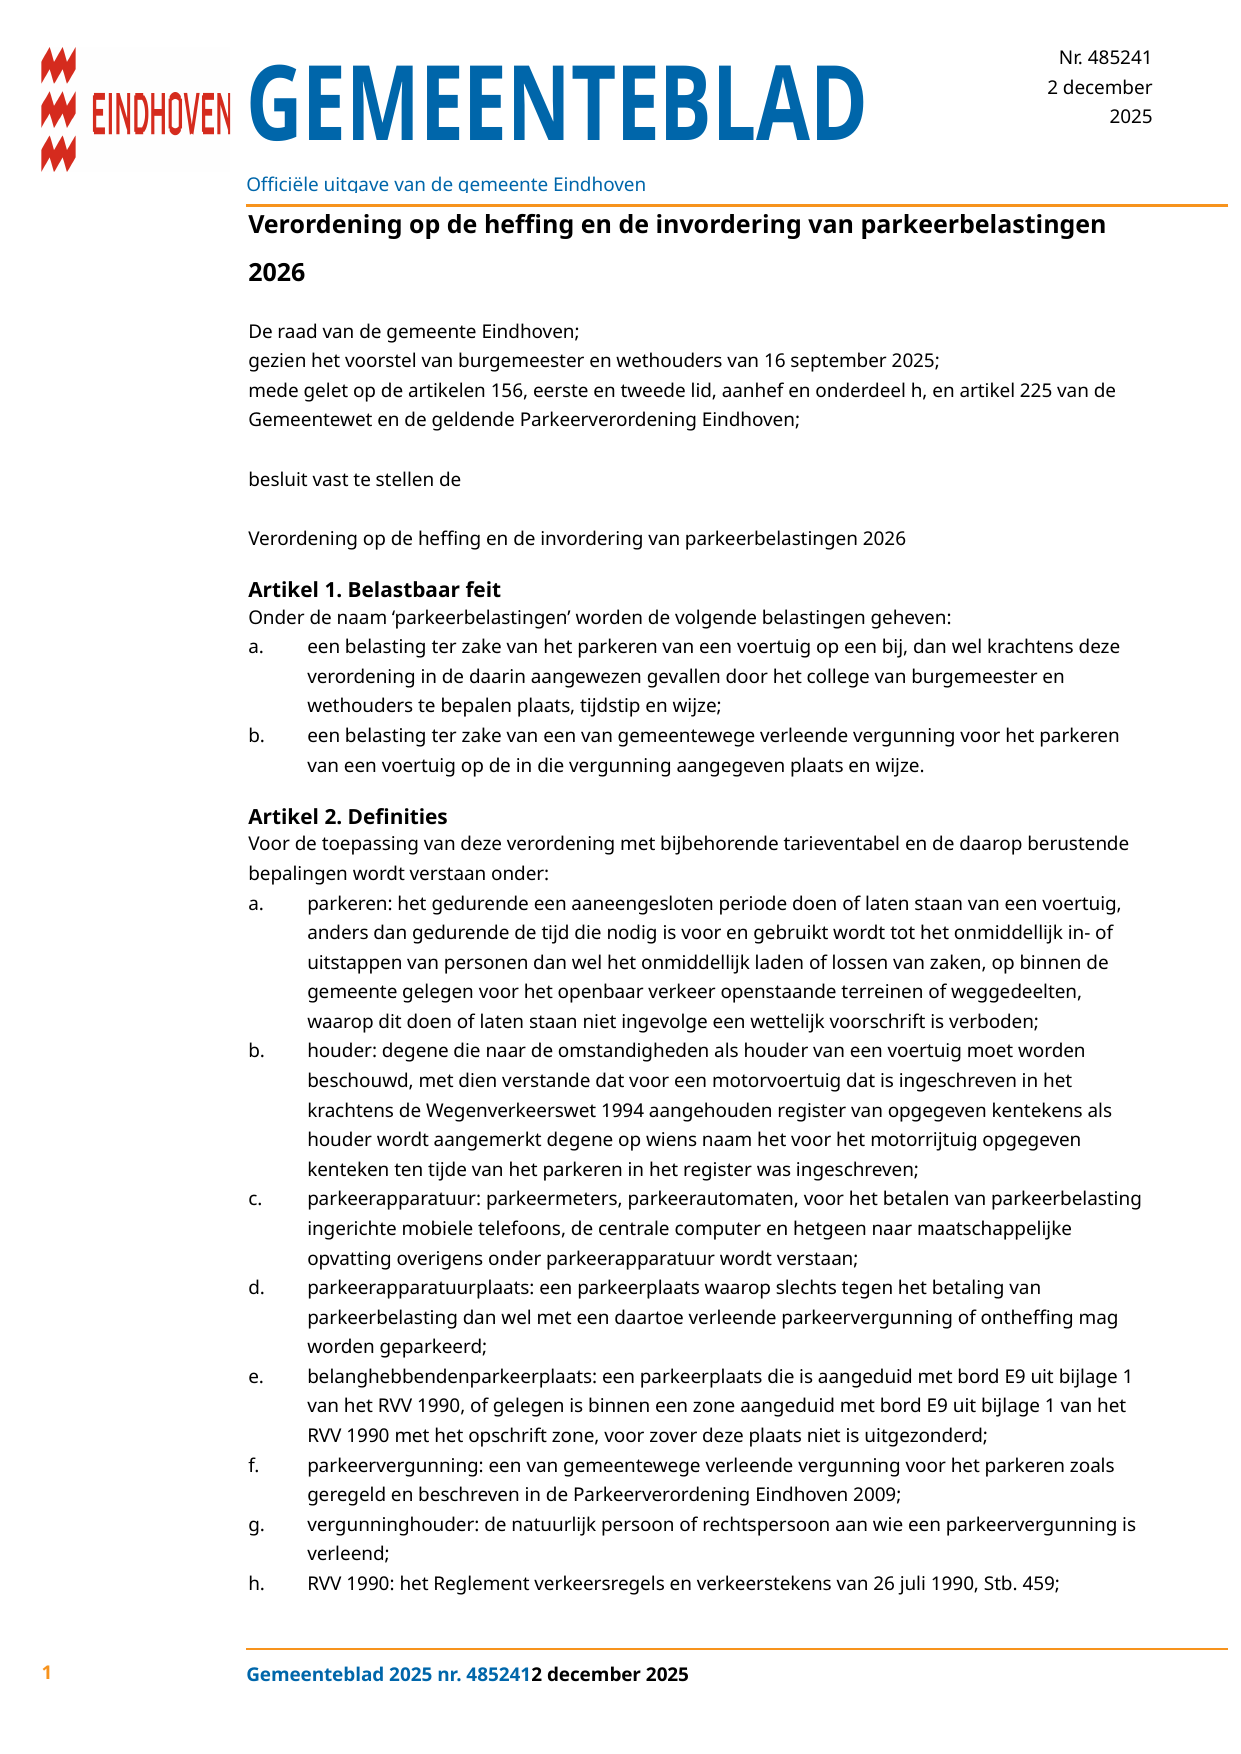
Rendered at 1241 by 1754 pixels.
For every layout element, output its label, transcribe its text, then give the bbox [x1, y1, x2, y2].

text De raad van de gemeente Eindhoven; [248, 318, 1152, 344]
text Onder de naam ‘parkeerbelastingen’ worden de volgende belastingen geheven: [248, 604, 1152, 629]
text besluit vast te stellen de [248, 466, 1152, 492]
text gezien het voorstel van burgemeester en wethouders van 16 september 2025; [248, 347, 1152, 373]
list parkeerapparatuur: parkeermeters, parkeerautomaten, voor het betalen van parkeerbelasting ingerichte mobiele telefoons, de centrale computer en hetgeen naar maatschappelijke opvatting overigens onder parkeerapparatuur wordt verstaan; [248, 1186, 1152, 1271]
list RVV 1990: het Reglement verkeersregels en verkeerstekens van 26 juli 1990, Stb. 459; [248, 1570, 1152, 1596]
text Voor de toepassing van deze verordening met bijbehorende tarieventabel en de daarop berustende bepalingen wordt verstaan onder: [248, 831, 1152, 886]
list parkeerapparatuurplaats: een parkeerplaats waarop slechts tegen het betaling van parkeerbelasting dan wel met een daartoe verleende parkeervergunning of ontheffing mag worden geparkeerd; [248, 1274, 1152, 1359]
list een belasting ter zake van een van gemeentewege verleende vergunning voor het parkeren van een voertuig op de in die vergunning aangegeven plaats en wijze. [248, 722, 1152, 777]
list parkeren: het gedurende een aaneengesloten periode doen of laten staan van een voertuig, anders dan gedurende de tijd die nodig is voor en gebruikt wordt tot het onmiddellijk in- of uitstappen van personen dan wel het onmiddellijk laden of lossen van zaken, op binnen de gemeente gelegen voor het openbaar verkeer openstaande terreinen of weggedeelten, waarop dit doen of laten staan niet ingevolge een wettelijk voorschrift is verboden; [248, 890, 1152, 1034]
text mede gelet op de artikelen 156, eerste en tweede lid, aanhef en onderdeel h, en artikel 225 van de Gemeentewet en de geldende Parkeerverordening Eindhoven; [248, 377, 1152, 432]
text Verordening op de heffing en de invordering van parkeerbelastingen 2026 [248, 525, 1152, 551]
list belanghebbendenparkeerplaats: een parkeerplaats die is aangeduid met bord E9 uit bijlage 1 van het RVV 1990, of gelegen is binnen een zone aangeduid met bord E9 uit bijlage 1 van het RVV 1990 met het opschrift zone, voor zover deze plaats niet is uitgezonderd; [248, 1363, 1152, 1448]
text Artikel 1. Belastbaar feit [248, 575, 1152, 604]
picture [41, 47, 231, 172]
list parkeervergunning: een van gemeentewege verleende vergunning voor het parkeren zoals geregeld en beschreven in de Parkeerverordening Eindhoven 2009; [248, 1452, 1152, 1507]
list een belasting ter zake van het parkeren van een voertuig op een bij, dan wel krachtens deze verordening in de daarin aangewezen gevallen door het college van burgemeester en wethouders te bepalen plaats, tijdstip en wijze; [248, 633, 1152, 718]
text Artikel 2. Definities [248, 802, 1152, 831]
list houder: degene die naar de omstandigheden als houder van een voertuig moet worden beschouwd, met dien verstande dat voor een motorvoertuig dat is ingeschreven in het krachtens de Wegenverkeerswet 1994 aangehouden register van opgegeven kentekens als houder wordt aangemerkt degene op wiens naam het voor het motorrijtuig opgegeven kenteken ten tijde van het parkeren in het register was ingeschreven; [248, 1038, 1152, 1182]
list vergunninghouder: de natuurlijk persoon of rechtspersoon aan wie een parkeervergunning is verleend; [248, 1511, 1152, 1566]
text Verordening op de heffing en de invordering van parkeerbelastingen 2026 [248, 207, 1152, 288]
